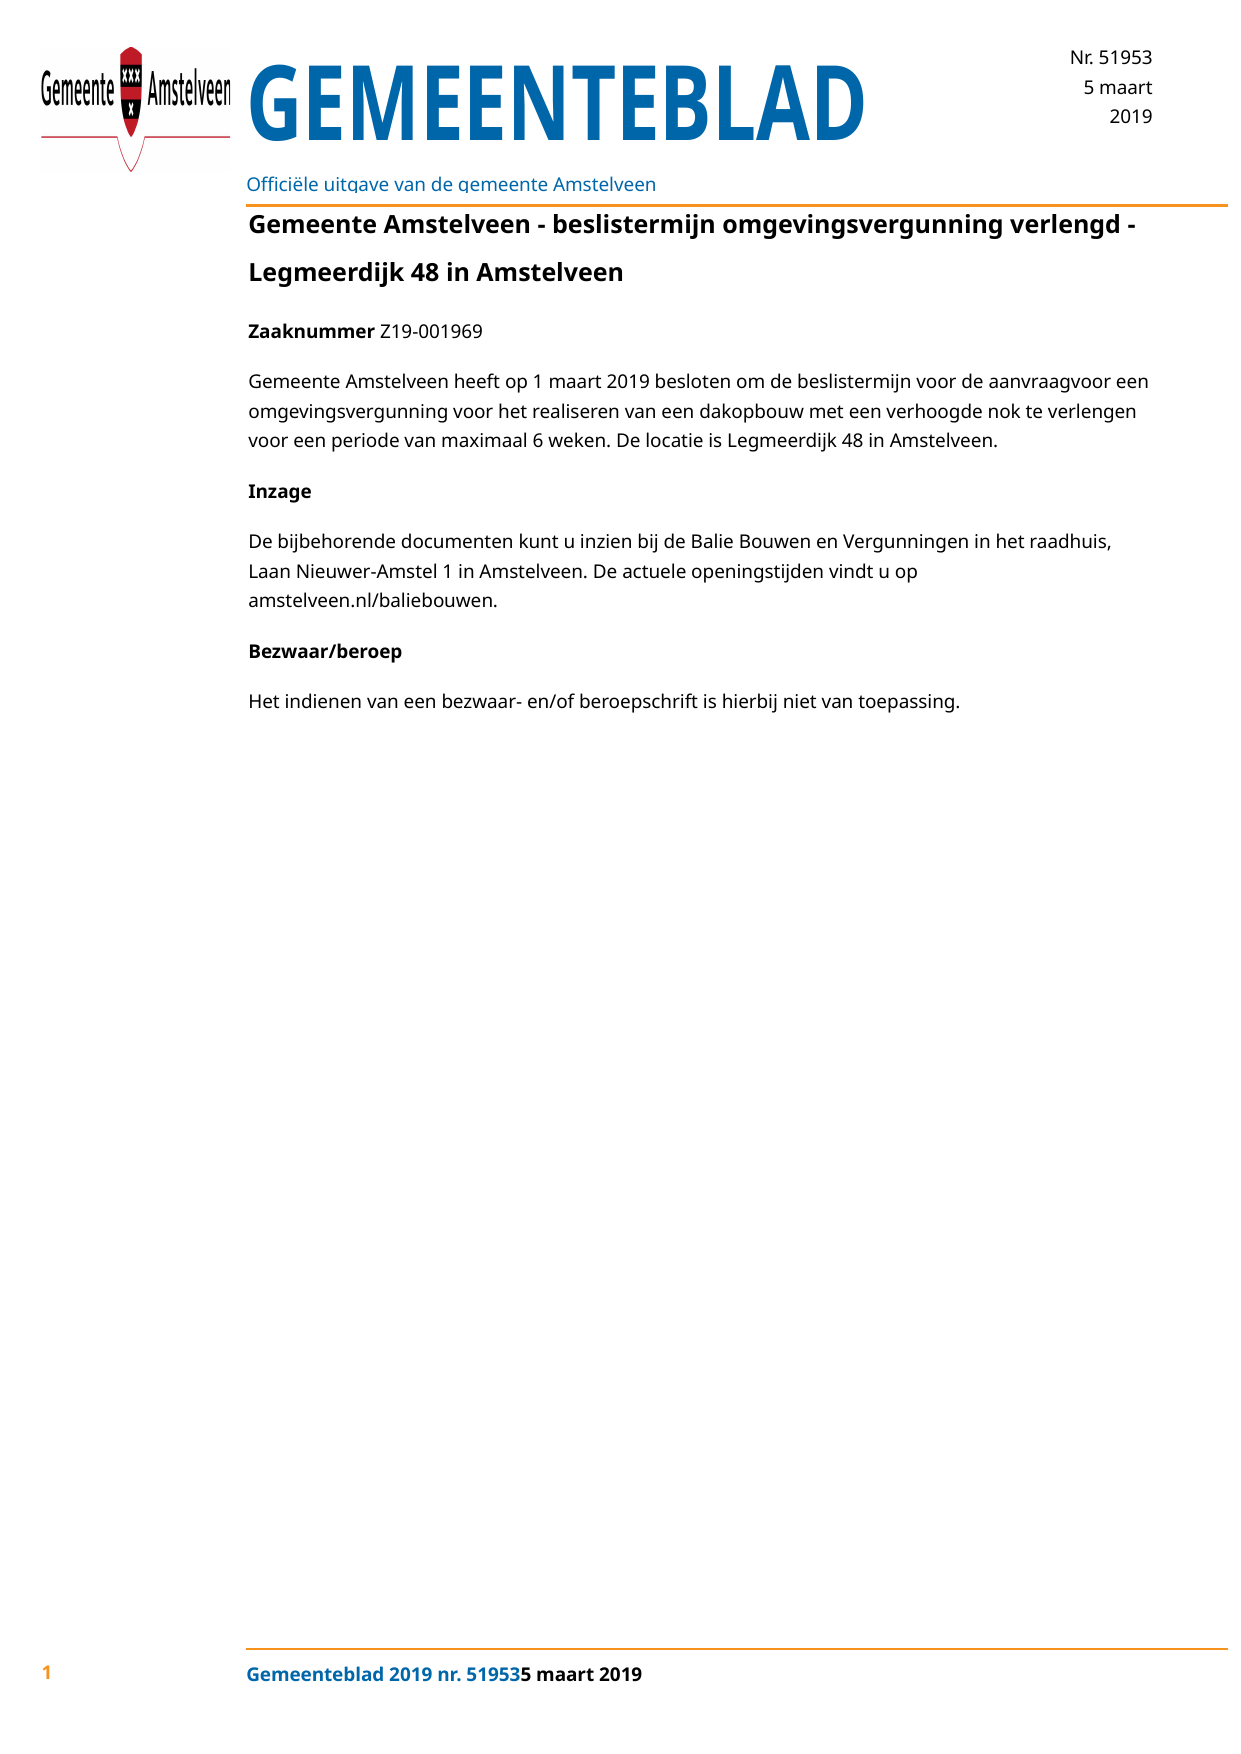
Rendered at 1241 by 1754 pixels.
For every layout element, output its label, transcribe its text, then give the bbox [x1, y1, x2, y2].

text Zaaknummer Z19-001969 [248, 318, 1152, 344]
text De bijbehorende documenten kunt u inzien bij de Balie Bouwen en Vergunningen in het raadhuis, Laan Nieuwer-Amstel 1 in Amstelveen. De actuele openingstijden vindt u op amstelveen.nl/baliebouwen. [248, 528, 1152, 613]
text Bezwaar/beroep [248, 638, 1152, 664]
text Gemeente Amstelveen - beslistermijn omgevingsvergunning verlengd - Legmeerdijk 48 in Amstelveen [248, 207, 1152, 288]
picture [41, 47, 231, 172]
text Het indienen van een bezwaar- en/of beroepschrift is hierbij niet van toepassing. [248, 688, 1152, 714]
text Inzage [248, 478, 1152, 504]
text Gemeente Amstelveen heeft op 1 maart 2019 besloten om de beslistermijn voor de aanvraagvoor een omgevingsvergunning voor het realiseren van een dakopbouw met een verhoogde nok te verlengen voor een periode van maximaal 6 weken. De locatie is Legmeerdijk 48 in Amstelveen. [248, 368, 1152, 453]
